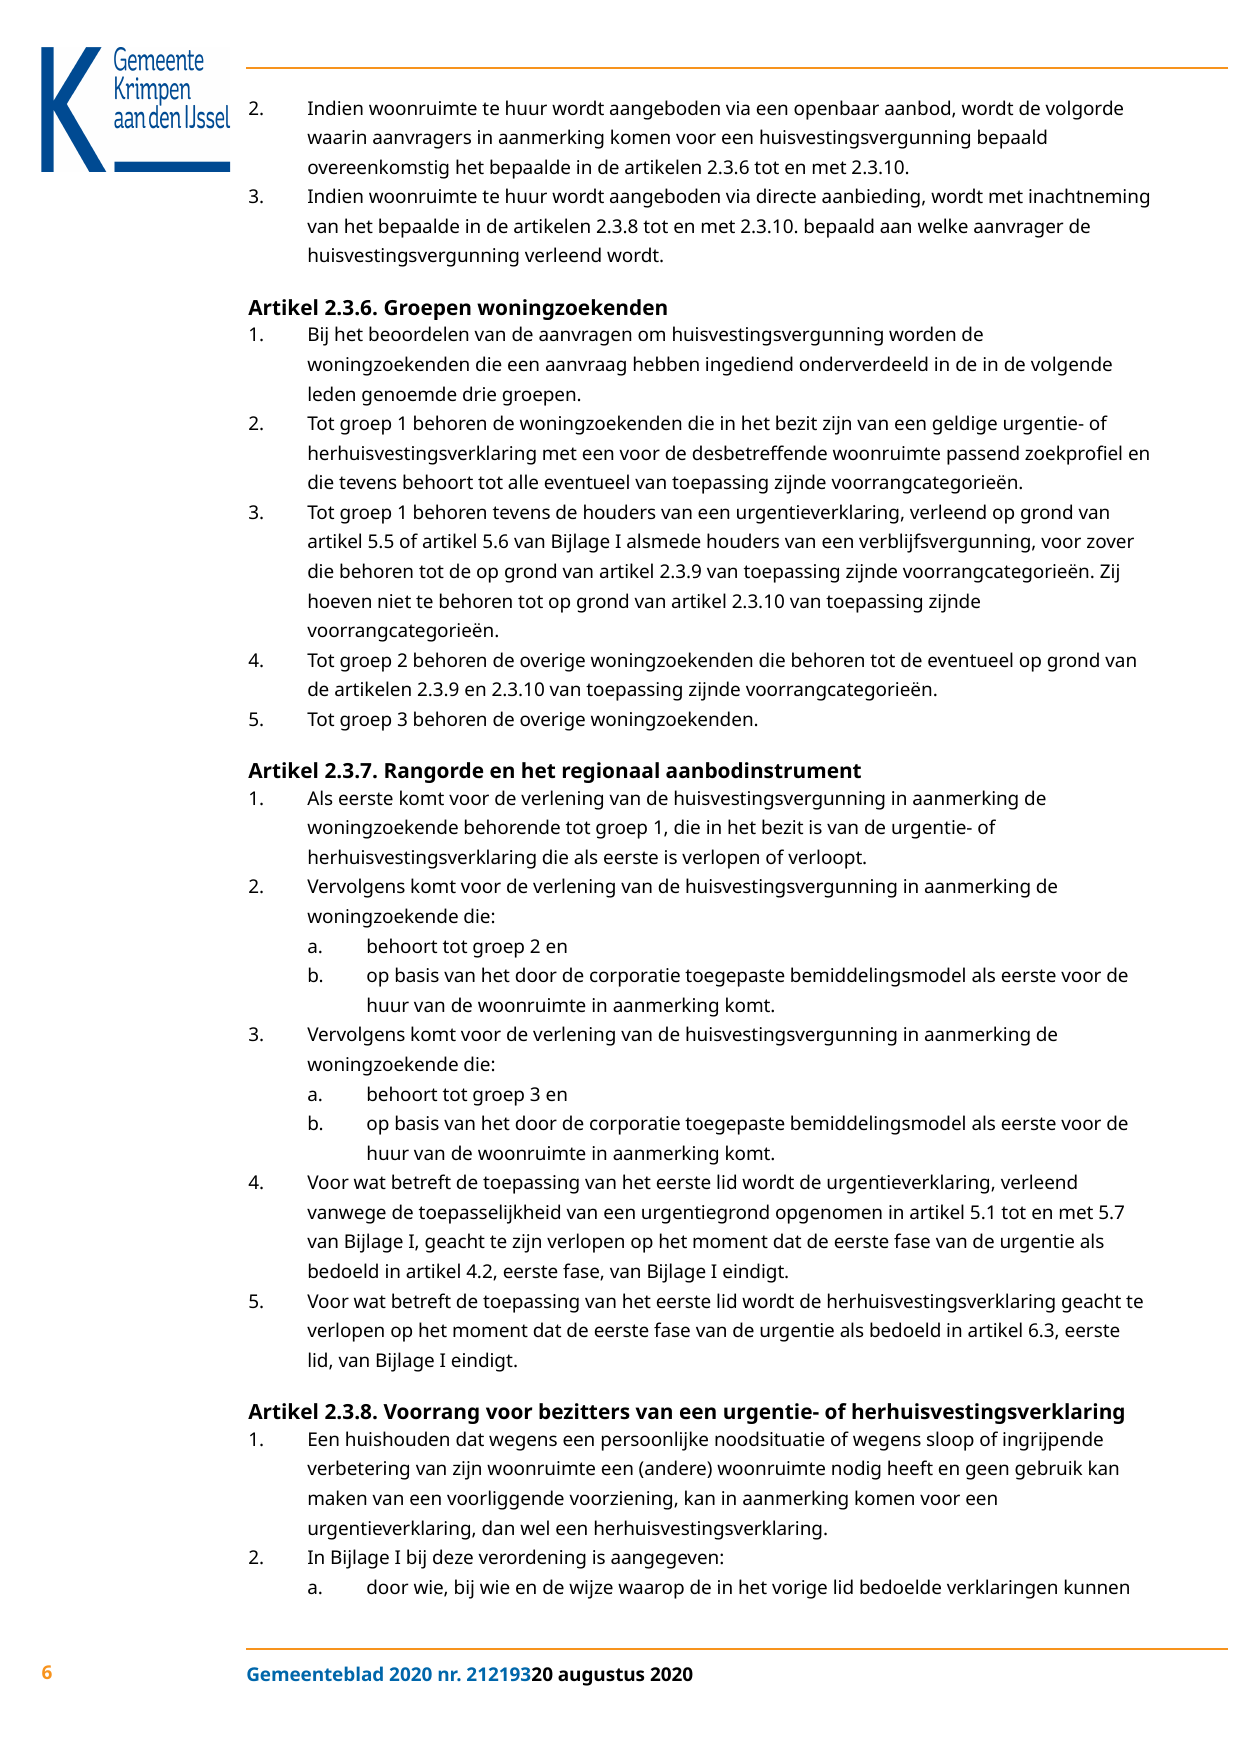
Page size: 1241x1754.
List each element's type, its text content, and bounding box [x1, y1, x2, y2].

text Artikel 2.3.7. Rangorde en het regionaal aanbodinstrument [248, 757, 1152, 785]
list Tot groep 1 behoren de woningzoekenden die in het bezit zijn van een geldige urgentie- of herhuisvestingsverklaring met een voor de desbetreffende woonruimte passend zoekprofiel en die tevens behoort tot alle eventueel van toepassing zijnde voorrangcategorieën. [248, 410, 1152, 495]
list op basis van het door de corporatie toegepaste bemiddelingsmodel als eerste voor de huur van de woonruimte in aanmerking komt. [307, 962, 1152, 1018]
list behoort tot groep 3 en [307, 1081, 1152, 1107]
list Tot groep 1 behoren tevens de houders van een urgentieverklaring, verleend op grond van artikel 5.5 of artikel 5.6 van Bijlage I alsmede houders van een verblijfsvergunning, voor zover die behoren tot de op grond van artikel 2.3.9 van toepassing zijnde voorrangcategorieën. Zij hoeven niet te behoren tot op grond van artikel 2.3.10 van toepassing zijnde voorrangcategorieën. [248, 499, 1152, 643]
list Tot groep 2 behoren de overige woningzoekenden die behoren tot de eventueel op grond van de artikelen 2.3.9 en 2.3.10 van toepassing zijnde voorrangcategorieën. [248, 647, 1152, 702]
list Voor wat betreft de toepassing van het eerste lid wordt de urgentieverklaring, verleend vanwege de toepasselijkheid van een urgentiegrond opgenomen in artikel 5.1 tot en met 5.7 van Bijlage I, geacht te zijn verlopen op het moment dat de eerste fase van de urgentie als bedoeld in artikel 4.2, eerste fase, van Bijlage I eindigt. [248, 1169, 1152, 1284]
picture [41, 47, 231, 172]
list In Bijlage I bij deze verordening is aangegeven: [248, 1544, 1152, 1570]
list Als eerste komt voor de verlening van de huisvestingsvergunning in aanmerking de woningzoekende behorende tot groep 1, die in het bezit is van de urgentie- of herhuisvestingsverklaring die als eerste is verlopen of verloopt. [248, 785, 1152, 870]
text Artikel 2.3.6. Groepen woningzoekenden [248, 293, 1152, 322]
list Vervolgens komt voor de verlening van de huisvestingsvergunning in aanmerking de woningzoekende die: [248, 874, 1152, 929]
list Vervolgens komt voor de verlening van de huisvestingsvergunning in aanmerking de woningzoekende die: [248, 1022, 1152, 1077]
list Indien woonruimte te huur wordt aangeboden via een openbaar aanbod, wordt de volgorde waarin aanvragers in aanmerking komen voor een huisvestingsvergunning bepaald overeenkomstig het bepaalde in de artikelen 2.3.6 tot en met 2.3.10. [248, 95, 1152, 180]
list behoort tot groep 2 en [307, 933, 1152, 959]
list Een huishouden dat wegens een persoonlijke noodsituatie of wegens sloop of ingrijpende verbetering van zijn woonruimte een (andere) woonruimte nodig heeft en geen gebruik kan maken van een voorliggende voorziening, kan in aanmerking komen voor een urgentieverklaring, dan wel een herhuisvestingsverklaring. [248, 1426, 1152, 1540]
list door wie, bij wie en de wijze waarop de in het vorige lid bedoelde verklaringen kunnen [307, 1574, 1152, 1599]
list Tot groep 3 behoren de overige woningzoekenden. [248, 706, 1152, 732]
list Bij het beoordelen van de aanvragen om huisvestingsvergunning worden de woningzoekenden die een aanvraag hebben ingediend onderverdeeld in de in de volgende leden genoemde drie groepen. [248, 322, 1152, 406]
list op basis van het door de corporatie toegepaste bemiddelingsmodel als eerste voor de huur van de woonruimte in aanmerking komt. [307, 1110, 1152, 1166]
list Indien woonruimte te huur wordt aangeboden via directe aanbieding, wordt met inachtneming van het bepaalde in de artikelen 2.3.8 tot en met 2.3.10. bepaald aan welke aanvrager de huisvestingsvergunning verleend wordt. [248, 183, 1152, 268]
text Artikel 2.3.8. Voorrang voor bezitters van een urgentie- of herhuisvestingsverklaring [248, 1397, 1152, 1426]
list Voor wat betreft de toepassing van het eerste lid wordt de herhuisvestingsverklaring geacht te verlopen op het moment dat de eerste fase van de urgentie als bedoeld in artikel 6.3, eerste lid, van Bijlage I eindigt. [248, 1288, 1152, 1373]
